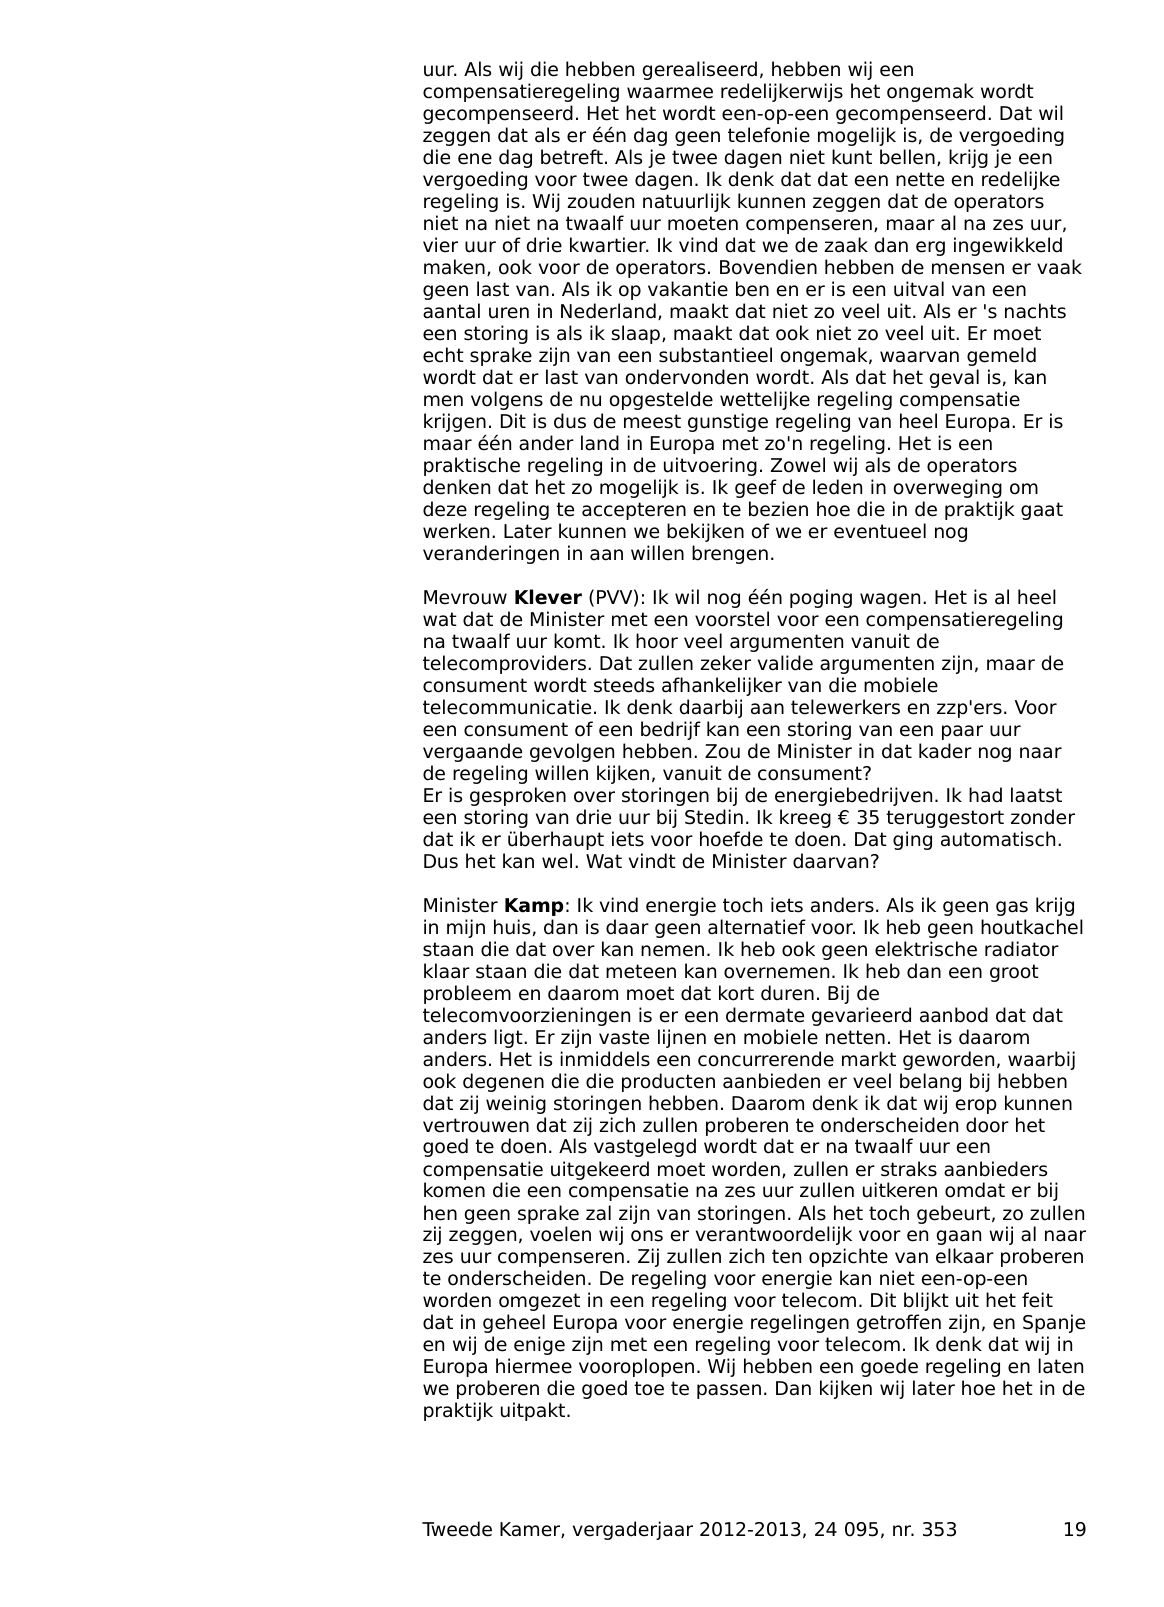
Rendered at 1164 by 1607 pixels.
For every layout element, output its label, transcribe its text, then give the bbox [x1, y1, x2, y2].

text uur. Als wij die hebben gerealiseerd, hebben wij een compensatieregeling waarmee redelijkerwijs het ongemak wordt gecompenseerd. Het het wordt een-op-een gecompenseerd. Dat wil zeggen dat als er één dag geen telefonie mogelijk is, de vergoeding die ene dag betreft. Als je twee dagen niet kunt bellen, krijg je een vergoeding voor twee dagen. Ik denk dat dat een nette en redelijke regeling is. Wij zouden natuurlijk kunnen zeggen dat de operators niet na niet na twaalf uur moeten compenseren, maar al na zes uur, vier uur of drie kwartier. Ik vind dat we de zaak dan erg ingewikkeld maken, ook voor de operators. Bovendien hebben de mensen er vaak geen last van. Als ik op vakantie ben en er is een uitval van een aantal uren in Nederland, maakt dat niet zo veel uit. Als er 's nachts een storing is als ik slaap, maakt dat ook niet zo veel uit. Er moet echt sprake zijn van een substantieel ongemak, waarvan gemeld wordt dat er last van ondervonden wordt. Als dat het geval is, kan men volgens de nu opgestelde wettelijke regeling compensatie krijgen. Dit is dus de meest gunstige regeling van heel Europa. Er is maar één ander land in Europa met zo'n regeling. Het is een praktische regeling in de uitvoering. Zowel wij als de operators denken dat het zo mogelijk is. Ik geef de leden in overweging om deze regeling te accepteren en te bezien hoe die in de praktijk gaat werken. Later kunnen we bekijken of we er eventueel nog veranderingen in aan willen brengen. [422, 59, 1087, 564]
text Er is gesproken over storingen bij de energiebedrijven. Ik had laatst een storing van drie uur bij Stedin. Ik kreeg € 35 teruggestort zonder dat ik er überhaupt iets voor hoefde te doen. Dat ging automatisch. Dus het kan wel. Wat vindt de Minister daarvan? [422, 784, 1087, 872]
text Minister Kamp: Ik vind energie toch iets anders. Als ik geen gas krijg in mijn huis, dan is daar geen alternatief voor. Ik heb geen houtkachel staan die dat over kan nemen. Ik heb ook geen elektrische radiator klaar staan die dat meteen kan overnemen. Ik heb dan een groot probleem en daarom moet dat kort duren. Bij de telecomvoorzieningen is er een dermate gevarieerd aanbod dat dat anders ligt. Er zijn vaste lijnen en mobiele netten. Het is daarom anders. Het is inmiddels een concurrerende markt geworden, waarbij ook degenen die die producten aanbieden er veel belang bij hebben dat zij weinig storingen hebben. Daarom denk ik dat wij erop kunnen vertrouwen dat zij zich zullen proberen te onderscheiden door het goed te doen. Als vastgelegd wordt dat er na twaalf uur een compensatie uitgekeerd moet worden, zullen er straks aanbieders komen die een compensatie na zes uur zullen uitkeren omdat er bij hen geen sprake zal zijn van storingen. Als het toch gebeurt, zo zullen zij zeggen, voelen wij ons er verantwoordelijk voor en gaan wij al naar zes uur compenseren. Zij zullen zich ten opzichte van elkaar proberen te onderscheiden. De regeling voor energie kan niet een-op-een worden omgezet in een regeling voor telecom. Dit blijkt uit het feit dat in geheel Europa voor energie regelingen getroffen zijn, en Spanje en wij de enige zijn met een regeling voor telecom. Ik denk dat wij in Europa hiermee vooroplopen. Wij hebben een goede regeling en laten we proberen die goed toe te passen. Dan kijken wij later hoe het in de praktijk uitpakt. [422, 895, 1087, 1422]
text Mevrouw Klever (PVV): Ik wil nog één poging wagen. Het is al heel wat dat de Minister met een voorstel voor een compensatieregeling na twaalf uur komt. Ik hoor veel argumenten vanuit de telecomproviders. Dat zullen zeker valide argumenten zijn, maar de consument wordt steeds afhankelijker van die mobiele telecommunicatie. Ik denk daarbij aan telewerkers en zzp'ers. Voor een consument of een bedrijf kan een storing van een paar uur vergaande gevolgen hebben. Zou de Minister in dat kader nog naar de regeling willen kijken, vanuit de consument? [422, 587, 1087, 784]
